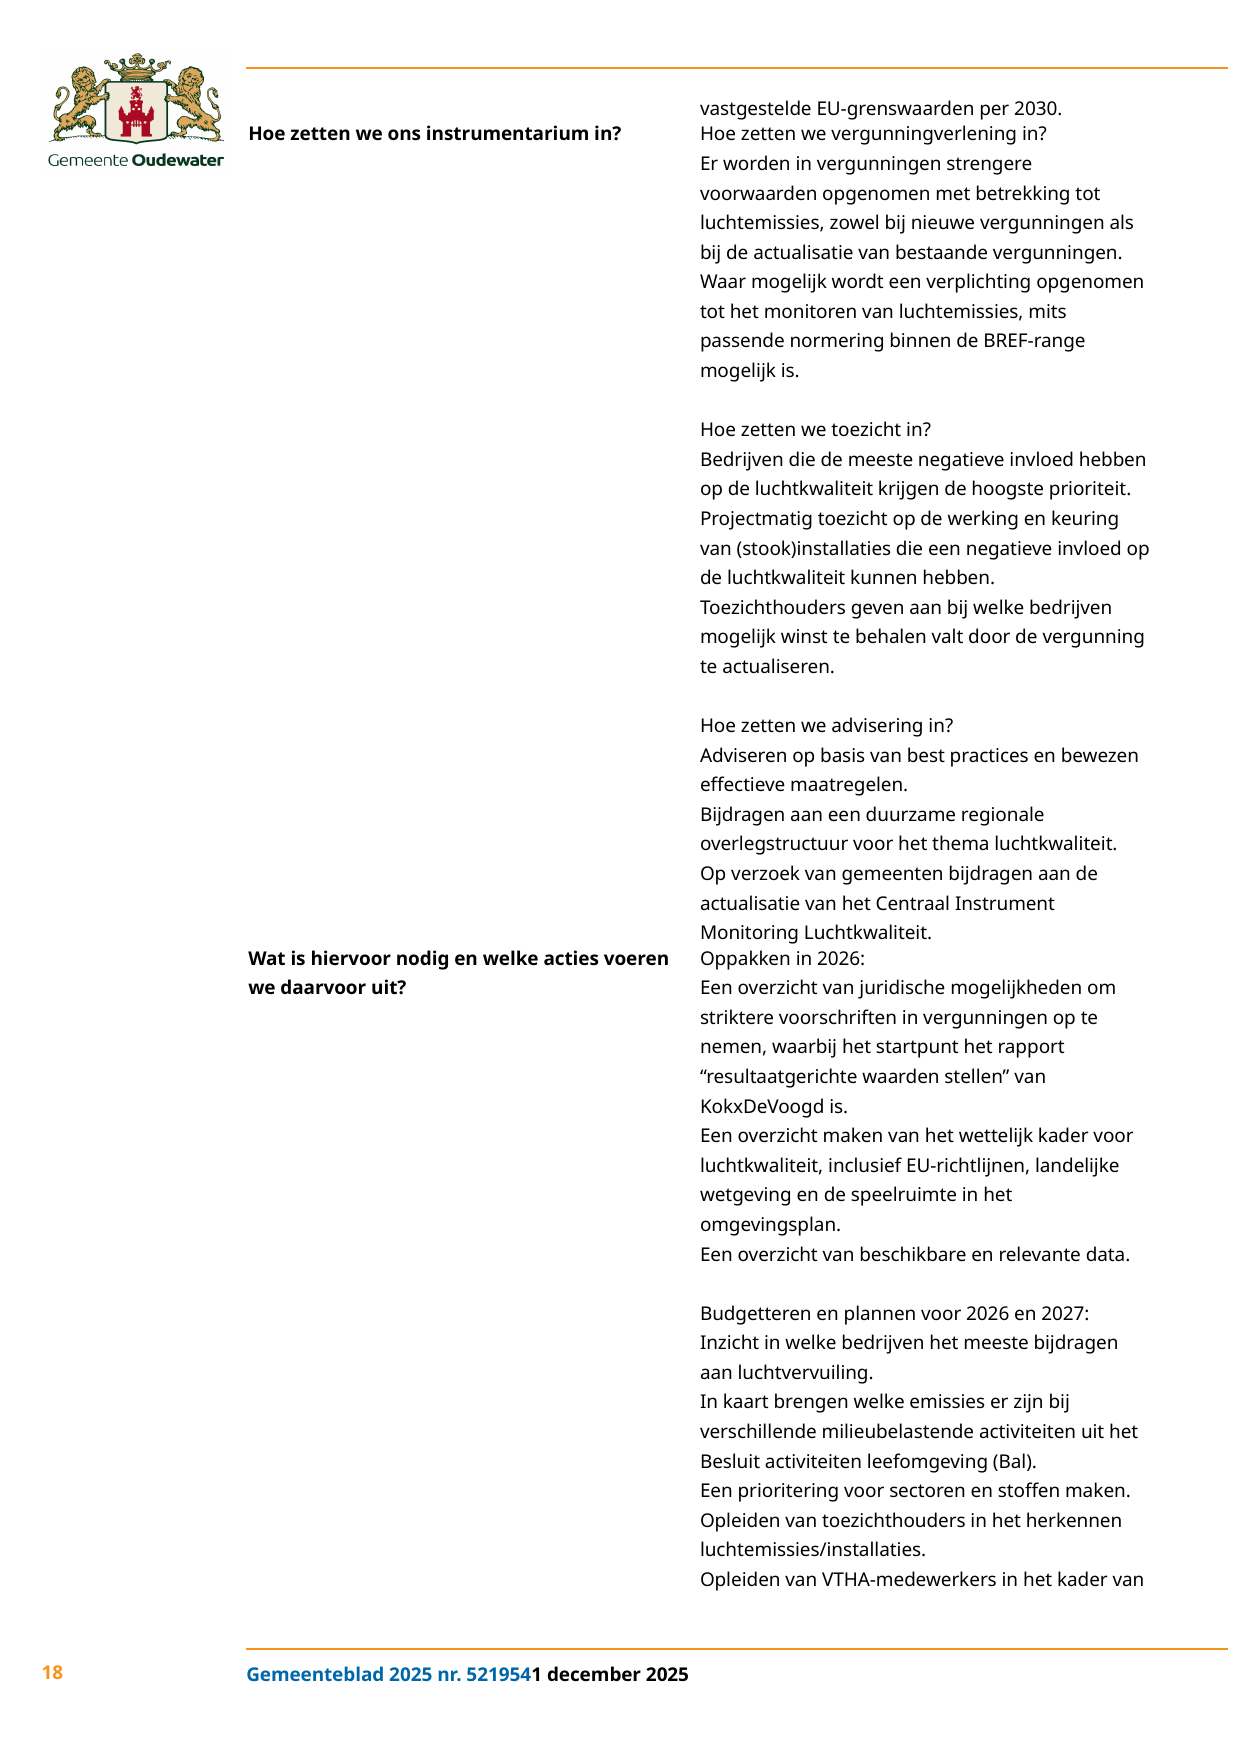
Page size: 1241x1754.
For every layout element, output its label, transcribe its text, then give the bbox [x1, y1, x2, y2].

table_cell Oppakken in 2026: Een overzicht van juridische mogelijkheden om striktere voorschriften in vergunningen op te nemen, waarbij het startpunt het rapport “resultaatgerichte waarden stellen” van KokxDeVoogd is. Een overzicht maken van het wettelijk kader voor luchtkwaliteit, inclusief EU-richtlijnen, landelijke wetgeving en de speelruimte in het omgevingsplan. Een overzicht van beschikbare en relevante data. Budgetteren en plannen voor 2026 en 2027: Inzicht in welke bedrijven het meeste bijdragen aan luchtvervuiling. In kaart brengen welke emissies er zijn bij verschillende milieubelastende activiteiten uit het Besluit activiteiten leefomgeving (Bal). Een prioritering voor sectoren en stoffen maken. Opleiden van toezichthouders in het herkennen luchtemissies/installaties. Opleiden van VTHA-medewerkers in het kader van [700, 945, 1152, 1592]
table_cell Hoe zetten we ons instrumentarium in? [248, 121, 700, 945]
table_cell Hoe zetten we vergunningverlening in? Er worden in vergunningen strengere voorwaarden opgenomen met betrekking tot luchtemissies, zowel bij nieuwe vergunningen als bij de actualisatie van bestaande vergunningen. Waar mogelijk wordt een verplichting opgenomen tot het monitoren van luchtemissies, mits passende normering binnen de BREF-range mogelijk is. Hoe zetten we toezicht in? Bedrijven die de meeste negatieve invloed hebben op de luchtkwaliteit krijgen de hoogste prioriteit. Projectmatig toezicht op de werking en keuring van (stook)installaties die een negatieve invloed op de luchtkwaliteit kunnen hebben. Toezichthouders geven aan bij welke bedrijven mogelijk winst te behalen valt door de vergunning te actualiseren. Hoe zetten we advisering in? Adviseren op basis van best practices en bewezen effectieve maatregelen. Bijdragen aan een duurzame regionale overlegstructuur voor het thema luchtkwaliteit. Op verzoek van gemeenten bijdragen aan de actualisatie van het Centraal Instrument Monitoring Luchtkwaliteit. [700, 121, 1152, 945]
table_header [248, 95, 700, 121]
table_cell Wat is hiervoor nodig en welke acties voeren we daarvoor uit? [248, 945, 700, 1592]
picture [41, 47, 231, 172]
table_header vastgestelde EU-grenswaarden per 2030. [700, 95, 1152, 121]
